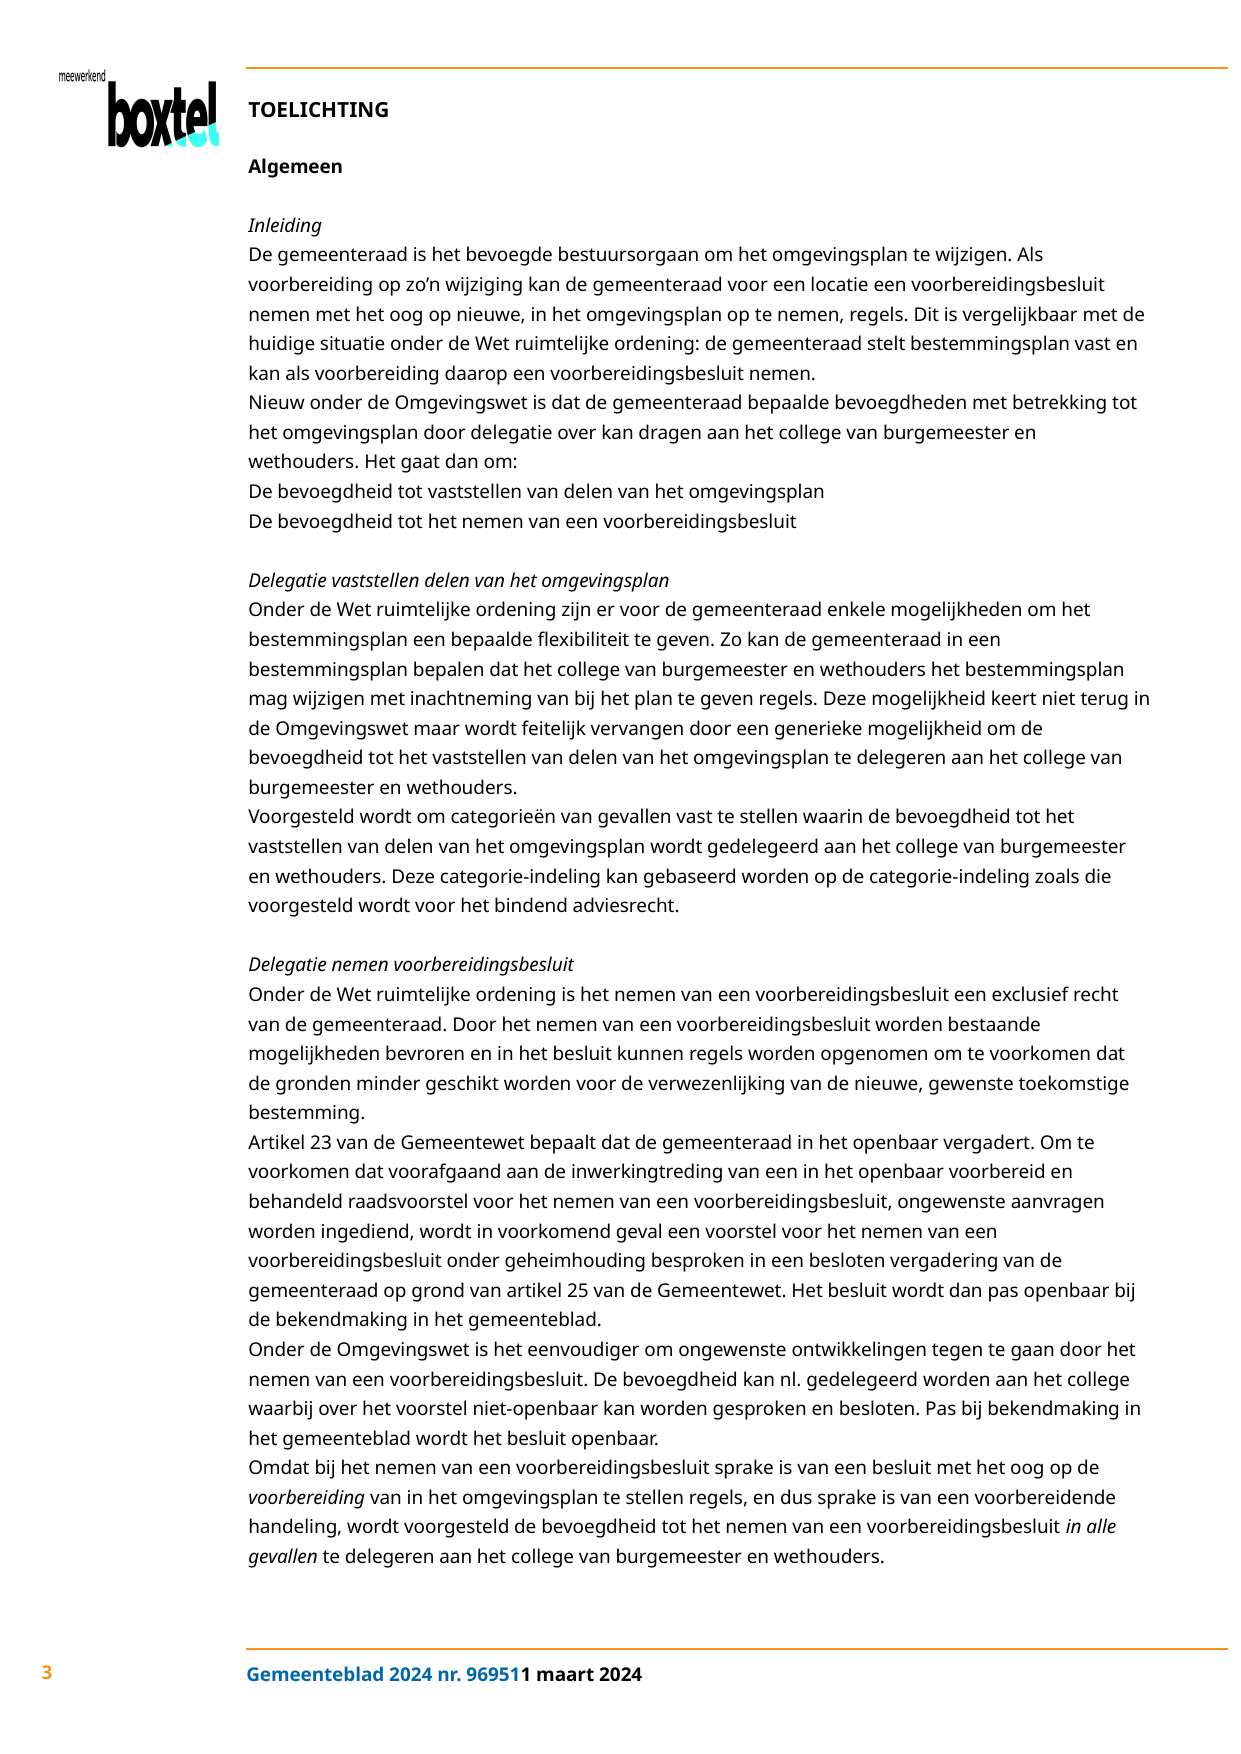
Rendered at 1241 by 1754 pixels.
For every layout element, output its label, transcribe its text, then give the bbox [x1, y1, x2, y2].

text Onder de Wet ruimtelijke ordening is het nemen van een voorbereidingsbesluit een exclusief recht van de gemeenteraad. Door het nemen van een voorbereidingsbesluit worden bestaande mogelijkheden bevroren en in het besluit kunnen regels worden opgenomen om te voorkomen dat de gronden minder geschikt worden voor de verwezenlijking van de nieuwe, gewenste toekomstige bestemming. [248, 981, 1152, 1125]
text De bevoegdheid tot het nemen van een voorbereidingsbesluit [248, 508, 1152, 534]
text Omdat bij het nemen van een voorbereidingsbesluit sprake is van een besluit met het oog op de voorbereiding van in het omgevingsplan te stellen regels, en dus sprake is van een voorbereidende handeling, wordt voorgesteld de bevoegdheid tot het nemen van een voorbereidingsbesluit in alle gevallen te delegeren aan het college van burgemeester en wethouders. [248, 1454, 1152, 1569]
text TOELICHTING [248, 95, 1152, 123]
text Inleiding [248, 212, 1152, 238]
text Voorgesteld wordt om categorieën van gevallen vast te stellen waarin de bevoegdheid tot het vaststellen van delen van het omgevingsplan wordt gedelegeerd aan het college van burgemeester en wethouders. Deze categorie-indeling kan gebaseerd worden op de categorie-indeling zoals die voorgesteld wordt voor het bindend adviesrecht. [248, 804, 1152, 918]
text Delegatie nemen voorbereidingsbesluit [248, 952, 1152, 977]
picture [41, 47, 231, 172]
text Onder de Wet ruimtelijke ordening zijn er voor de gemeenteraad enkele mogelijkheden om het bestemmingsplan een bepaalde flexibiliteit te geven. Zo kan de gemeenteraad in een bestemmingsplan bepalen dat het college van burgemeester en wethouders het bestemmingsplan mag wijzigen met inachtneming van bij het plan te geven regels. Deze mogelijkheid keert niet terug in de Omgevingswet maar wordt feitelijk vervangen door een generieke mogelijkheid om de bevoegdheid tot het vaststellen van delen van het omgevingsplan te delegeren aan het college van burgemeester en wethouders. [248, 597, 1152, 800]
text De gemeenteraad is het bevoegde bestuursorgaan om het omgevingsplan te wijzigen. Als voorbereiding op zo’n wijziging kan de gemeenteraad voor een locatie een voorbereidingsbesluit nemen met het oog op nieuwe, in het omgevingsplan op te nemen, regels. Dit is vergelijkbaar met de huidige situatie onder de Wet ruimtelijke ordening: de gemeenteraad stelt bestemmingsplan vast en kan als voorbereiding daarop een voorbereidingsbesluit nemen. [248, 242, 1152, 386]
text Delegatie vaststellen delen van het omgevingsplan [248, 567, 1152, 593]
text De bevoegdheid tot vaststellen van delen van het omgevingsplan [248, 478, 1152, 504]
text Nieuw onder de Omgevingswet is dat de gemeenteraad bepaalde bevoegdheden met betrekking tot het omgevingsplan door delegatie over kan dragen aan het college van burgemeester en wethouders. Het gaat dan om: [248, 389, 1152, 474]
text Algemeen [248, 153, 1152, 179]
text Artikel 23 van de Gemeentewet bepaalt dat de gemeenteraad in het openbaar vergadert. Om te voorkomen dat voorafgaand aan de inwerkingtreding van een in het openbaar voorbereid en behandeld raadsvoorstel voor het nemen van een voorbereidingsbesluit, ongewenste aanvragen worden ingediend, wordt in voorkomend geval een voorstel voor het nemen van een voorbereidingsbesluit onder geheimhouding besproken in een besloten vergadering van de gemeenteraad op grond van artikel 25 van de Gemeentewet. Het besluit wordt dan pas openbaar bij de bekendmaking in het gemeenteblad. [248, 1129, 1152, 1332]
text Onder de Omgevingswet is het eenvoudiger om ongewenste ontwikkelingen tegen te gaan door het nemen van een voorbereidingsbesluit. De bevoegdheid kan nl. gedelegeerd worden aan het college waarbij over het voorstel niet-openbaar kan worden gesproken en besloten. Pas bij bekendmaking in het gemeenteblad wordt het besluit openbaar. [248, 1336, 1152, 1451]
